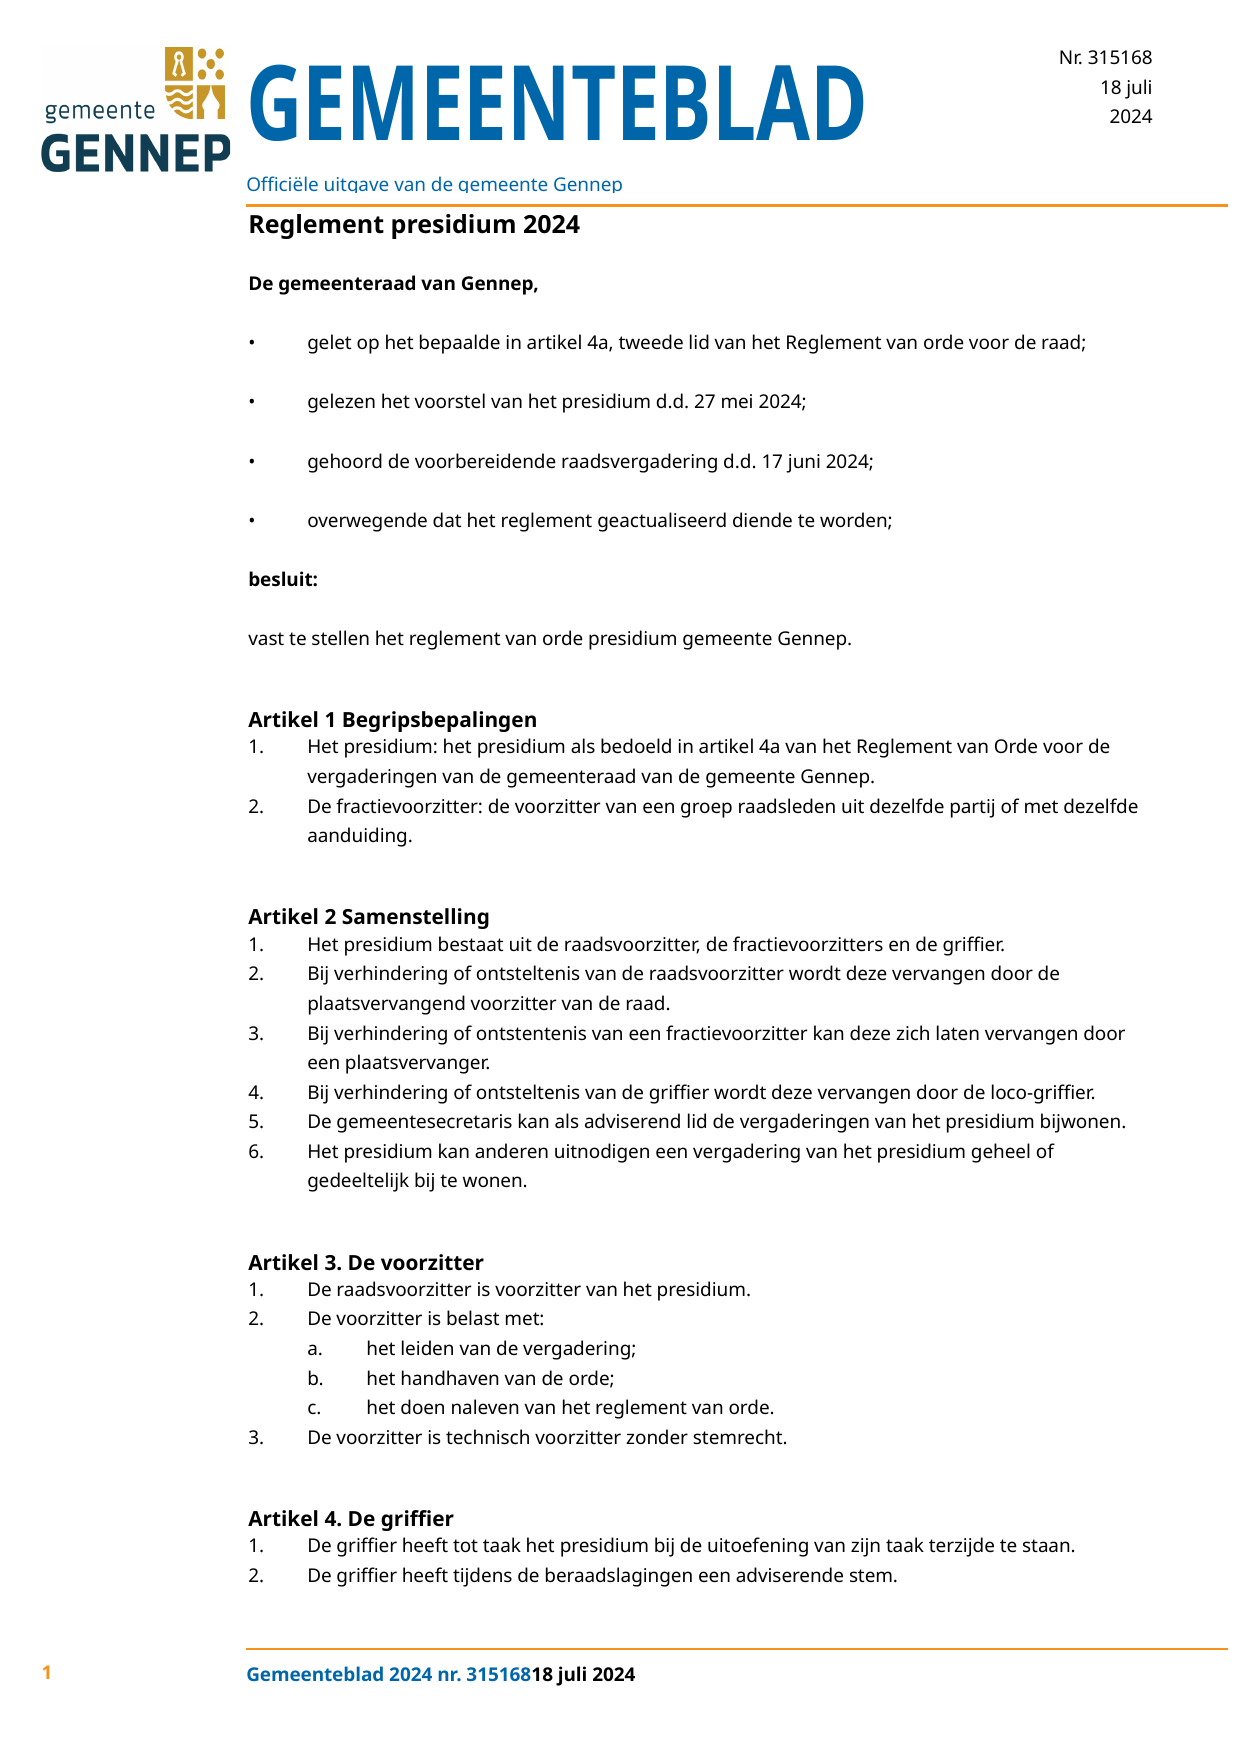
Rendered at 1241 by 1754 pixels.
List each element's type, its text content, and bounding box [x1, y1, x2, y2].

list gelezen het voorstel van het presidium d.d. 27 mei 2024; [248, 389, 1152, 414]
picture [41, 47, 231, 172]
list het handhaven van de orde; [307, 1365, 1152, 1391]
list het leiden van de vergadering; [307, 1335, 1152, 1361]
text Artikel 3. De voorzitter [248, 1248, 1152, 1276]
text vast te stellen het reglement van orde presidium gemeente Gennep. [248, 625, 1152, 651]
list Het presidium bestaat uit de raadsvoorzitter, de fractievoorzitters en de griffier. [248, 931, 1152, 957]
list De griffier heeft tot taak het presidium bij de uitoefening van zijn taak terzijde te staan. [248, 1532, 1152, 1558]
list De voorzitter is belast met: [248, 1306, 1152, 1331]
list het doen naleven van het reglement van orde. [307, 1394, 1152, 1420]
list De gemeentesecretaris kan als adviserend lid de vergaderingen van het presidium bijwonen. [248, 1108, 1152, 1134]
list Bij verhindering of ontstentenis van een fractievoorzitter kan deze zich laten vervangen door een plaatsvervanger. [248, 1020, 1152, 1075]
text Reglement presidium 2024 [248, 207, 1152, 241]
text Artikel 2 Samenstelling [248, 902, 1152, 931]
text Artikel 1 Begripsbepalingen [248, 705, 1152, 734]
list Het presidium kan anderen uitnodigen een vergadering van het presidium geheel of gedeeltelijk bij te wonen. [248, 1138, 1152, 1193]
list De voorzitter is technisch voorzitter zonder stemrecht. [248, 1424, 1152, 1450]
list Bij verhindering of ontsteltenis van de raadsvoorzitter wordt deze vervangen door de plaatsvervangend voorzitter van de raad. [248, 961, 1152, 1016]
text De gemeenteraad van Gennep, [248, 270, 1152, 296]
list De griffier heeft tijdens de beraadslagingen een adviserende stem. [248, 1562, 1152, 1588]
text Artikel 4. De griffier [248, 1504, 1152, 1532]
list De raadsvoorzitter is voorzitter van het presidium. [248, 1276, 1152, 1302]
list overwegende dat het reglement geactualiseerd diende te worden; [248, 507, 1152, 533]
text besluit: [248, 566, 1152, 592]
list gelet op het bepaalde in artikel 4a, tweede lid van het Reglement van orde voor de raad; [248, 329, 1152, 355]
list De fractievoorzitter: de voorzitter van een groep raadsleden uit dezelfde partij of met dezelfde aanduiding. [248, 793, 1152, 848]
list Het presidium: het presidium als bedoeld in artikel 4a van het Reglement van Orde voor de vergaderingen van de gemeenteraad van de gemeente Gennep. [248, 734, 1152, 789]
list gehoord de voorbereidende raadsvergadering d.d. 17 juni 2024; [248, 448, 1152, 473]
list Bij verhindering of ontsteltenis van de griffier wordt deze vervangen door de loco-griffier. [248, 1079, 1152, 1104]
